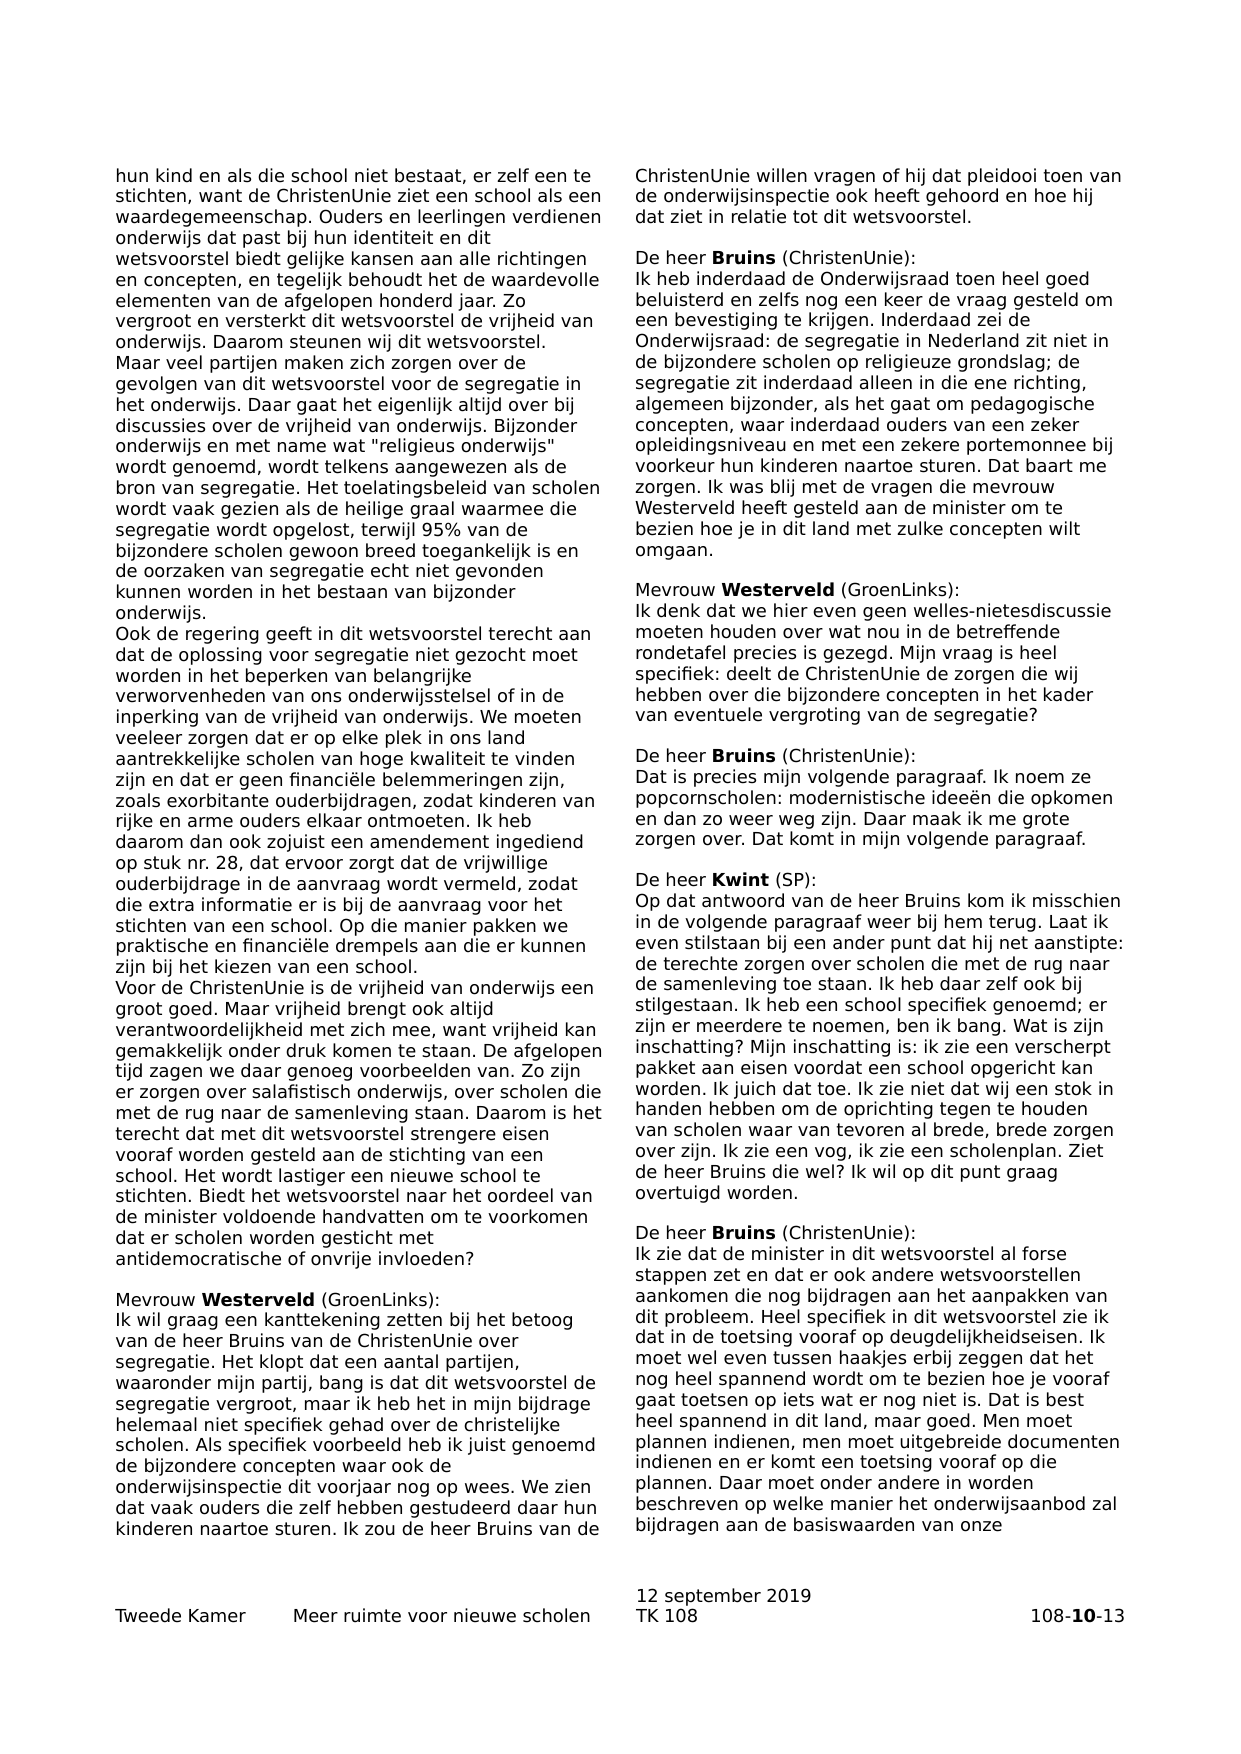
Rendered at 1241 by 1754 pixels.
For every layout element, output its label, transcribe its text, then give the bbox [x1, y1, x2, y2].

text De heer Bruins (ChristenUnie): [635, 1223, 1125, 1244]
text De heer Bruins (ChristenUnie): [635, 248, 1125, 268]
text Maar veel partijen maken zich zorgen over de gevolgen van dit wetsvoorstel voor de segregatie in het onderwijs. Daar gaat het eigenlijk altijd over bij discussies over de vrijheid van onderwijs. Bijzonder onderwijs en met name wat "religieus onderwijs" wordt genoemd, wordt telkens aangewezen als de bron van segregatie. Het toelatingsbeleid van scholen wordt vaak gezien als de heilige graal waarmee die segregatie wordt opgelost, terwijl 95% van de bijzondere scholen gewoon breed toegankelijk is en de oorzaken van segregatie echt niet gevonden kunnen worden in het bestaan van bijzonder onderwijs. [115, 353, 605, 624]
text Voor de ChristenUnie is de vrijheid van onderwijs een groot goed. Maar vrijheid brengt ook altijd verantwoordelijkheid met zich mee, want vrijheid kan gemakkelijk onder druk komen te staan. De afgelopen tijd zagen we daar genoeg voorbeelden van. Zo zijn er zorgen over salafistisch onderwijs, over scholen die met de rug naar de samenleving staan. Daarom is het terecht dat met dit wetsvoorstel strengere eisen vooraf worden gesteld aan de stichting van een school. Het wordt lastiger een nieuwe school te stichten. Biedt het wetsvoorstel naar het oordeel van de minister voldoende handvatten om te voorkomen dat er scholen worden gesticht met antidemocratische of onvrije invloeden? [115, 978, 605, 1269]
text Dat is precies mijn volgende paragraaf. Ik noem ze popcornscholen: modernistische ideeën die opkomen en dan zo weer weg zijn. Daar maak ik me grote zorgen over. Dat komt in mijn volgende paragraaf. [635, 767, 1125, 850]
text Mevrouw Westerveld (GroenLinks): [115, 1289, 605, 1310]
text De heer Kwint (SP): [635, 870, 1125, 891]
text Op dat antwoord van de heer Bruins kom ik misschien in de volgende paragraaf weer bij hem terug. Laat ik even stilstaan bij een ander punt dat hij net aanstipte: de terechte zorgen over scholen die met de rug naar de samenleving toe staan. Ik heb daar zelf ook bij stilgestaan. Ik heb een school specifiek genoemd; er zijn er meerdere te noemen, ben ik bang. Wat is zijn inschatting? Mijn inschatting is: ik zie een verscherpt pakket aan eisen voordat een school opgericht kan worden. Ik juich dat toe. Ik zie niet dat wij een stok in handen hebben om de oprichting tegen te houden van scholen waar van tevoren al brede, brede zorgen over zijn. Ik zie een vog, ik zie een scholenplan. Ziet de heer Bruins die wel? Ik wil op dit punt graag overtuigd worden. [635, 891, 1125, 1203]
text hun kind en als die school niet bestaat, er zelf een te stichten, want de ChristenUnie ziet een school als een waardegemeenschap. Ouders en leerlingen verdienen onderwijs dat past bij hun identiteit en dit wetsvoorstel biedt gelijke kansen aan alle richtingen en concepten, en tegelijk behoudt het de waardevolle elementen van de afgelopen honderd jaar. Zo vergroot en versterkt dit wetsvoorstel de vrijheid van onderwijs. Daarom steunen wij dit wetsvoorstel. [115, 165, 605, 353]
text Ik zie dat de minister in dit wetsvoorstel al forse stappen zet en dat er ook andere wetsvoorstellen aankomen die nog bijdragen aan het aanpakken van dit probleem. Heel specifiek in dit wetsvoorstel zie ik dat in de toetsing vooraf op deugdelijkheidseisen. Ik moet wel even tussen haakjes erbij zeggen dat het nog heel spannend wordt om te bezien hoe je vooraf gaat toetsen op iets wat er nog niet is. Dat is best heel spannend in dit land, maar goed. Men moet plannen indienen, men moet uitgebreide documenten indienen en er komt een toetsing vooraf op die plannen. Daar moet onder andere in worden beschreven op welke manier het onderwijsaanbod zal bijdragen aan de basiswaarden van onze [635, 1244, 1125, 1536]
text Ik heb inderdaad de Onderwijsraad toen heel goed beluisterd en zelfs nog een keer de vraag gesteld om een bevestiging te krijgen. Inderdaad zei de Onderwijsraad: de segregatie in Nederland zit niet in de bijzondere scholen op religieuze grondslag; de segregatie zit inderdaad alleen in die ene richting, algemeen bijzonder, als het gaat om pedagogische concepten, waar inderdaad ouders van een zeker opleidingsniveau en met een zekere portemonnee bij voorkeur hun kinderen naartoe sturen. Dat baart me zorgen. Ik was blij met de vragen die mevrouw Westerveld heeft gesteld aan de minister om te bezien hoe je in dit land met zulke concepten wilt omgaan. [635, 268, 1125, 560]
text De heer Bruins (ChristenUnie): [635, 746, 1125, 767]
text Ook de regering geeft in dit wetsvoorstel terecht aan dat de oplossing voor segregatie niet gezocht moet worden in het beperken van belangrijke verworvenheden van ons onderwijsstelsel of in de inperking van de vrijheid van onderwijs. We moeten veeleer zorgen dat er op elke plek in ons land aantrekkelijke scholen van hoge kwaliteit te vinden zijn en dat er geen financiële belemmeringen zijn, zoals exorbitante ouderbijdragen, zodat kinderen van rijke en arme ouders elkaar ontmoeten. Ik heb daarom dan ook zojuist een amendement ingediend op stuk nr. 28, dat ervoor zorgt dat de vrijwillige ouderbijdrage in de aanvraag wordt vermeld, zodat die extra informatie er is bij de aanvraag voor het stichten van een school. Op die manier pakken we praktische en financiële drempels aan die er kunnen zijn bij het kiezen van een school. [115, 624, 605, 978]
text Ik wil graag een kanttekening zetten bij het betoog van de heer Bruins van de ChristenUnie over segregatie. Het klopt dat een aantal partijen, waaronder mijn partij, bang is dat dit wetsvoorstel de segregatie vergroot, maar ik heb het in mijn bijdrage helemaal niet specifiek gehad over de christelijke scholen. Als specifiek voorbeeld heb ik juist genoemd de bijzondere concepten waar ook de onderwijsinspectie dit voorjaar nog op wees. We zien dat vaak ouders die zelf hebben gestudeerd daar hun kinderen naartoe sturen. Ik zou de heer Bruins van de [115, 1310, 605, 1539]
text ChristenUnie willen vragen of hij dat pleidooi toen van de onderwijsinspectie ook heeft gehoord en hoe hij dat ziet in relatie tot dit wetsvoorstel. [635, 165, 1125, 228]
text Mevrouw Westerveld (GroenLinks): [635, 580, 1125, 601]
text Ik denk dat we hier even geen welles-nietesdiscussie moeten houden over wat nou in de betreffende rondetafel precies is gezegd. Mijn vraag is heel specifiek: deelt de ChristenUnie de zorgen die wij hebben over die bijzondere concepten in het kader van eventuele vergroting van de segregatie? [635, 601, 1125, 726]
